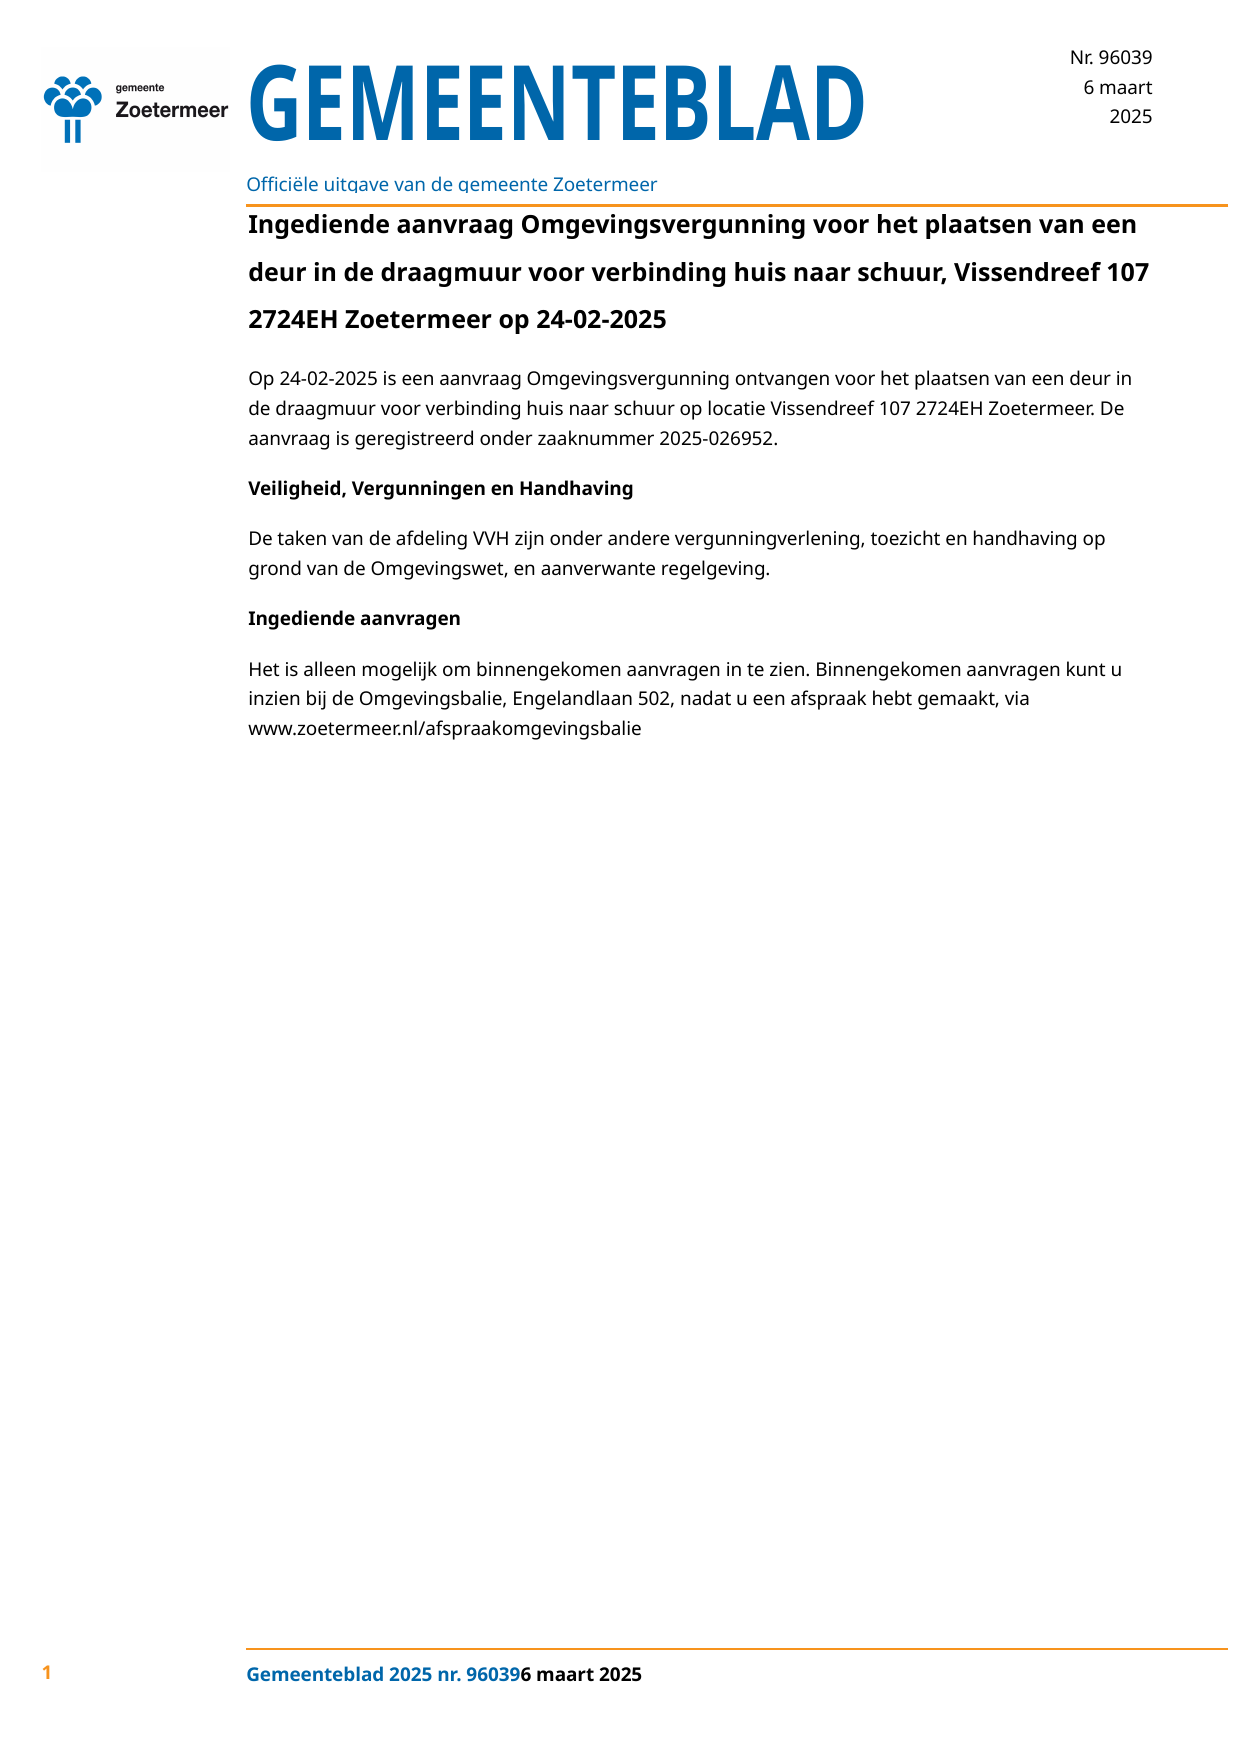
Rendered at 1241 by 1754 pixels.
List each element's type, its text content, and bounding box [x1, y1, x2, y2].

picture [41, 47, 231, 172]
text Ingediende aanvraag Omgevingsvergunning voor het plaatsen van een deur in de draagmuur voor verbinding huis naar schuur, Vissendreef 107 2724EH Zoetermeer op 24-02-2025 [248, 207, 1152, 336]
text Ingediende aanvragen [248, 606, 1152, 631]
text Het is alleen mogelijk om binnengekomen aanvragen in te zien. Binnengekomen aanvragen kunt u inzien bij de Omgevingsbalie, Engelandlaan 502, nadat u een afspraak hebt gemaakt, via www.zoetermeer.nl/afspraakomgevingsbalie [248, 656, 1152, 741]
text Op 24-02-2025 is een aanvraag Omgevingsvergunning ontvangen voor het plaatsen van een deur in de draagmuur voor verbinding huis naar schuur op locatie Vissendreef 107 2724EH Zoetermeer. De aanvraag is geregistreerd onder zaaknummer 2025-026952. [248, 366, 1152, 450]
text De taken van de afdeling VVH zijn onder andere vergunningverlening, toezicht en handhaving op grond van de Omgevingswet, en aanverwante regelgeving. [248, 526, 1152, 581]
text Veiligheid, Vergunningen en Handhaving [248, 475, 1152, 501]
